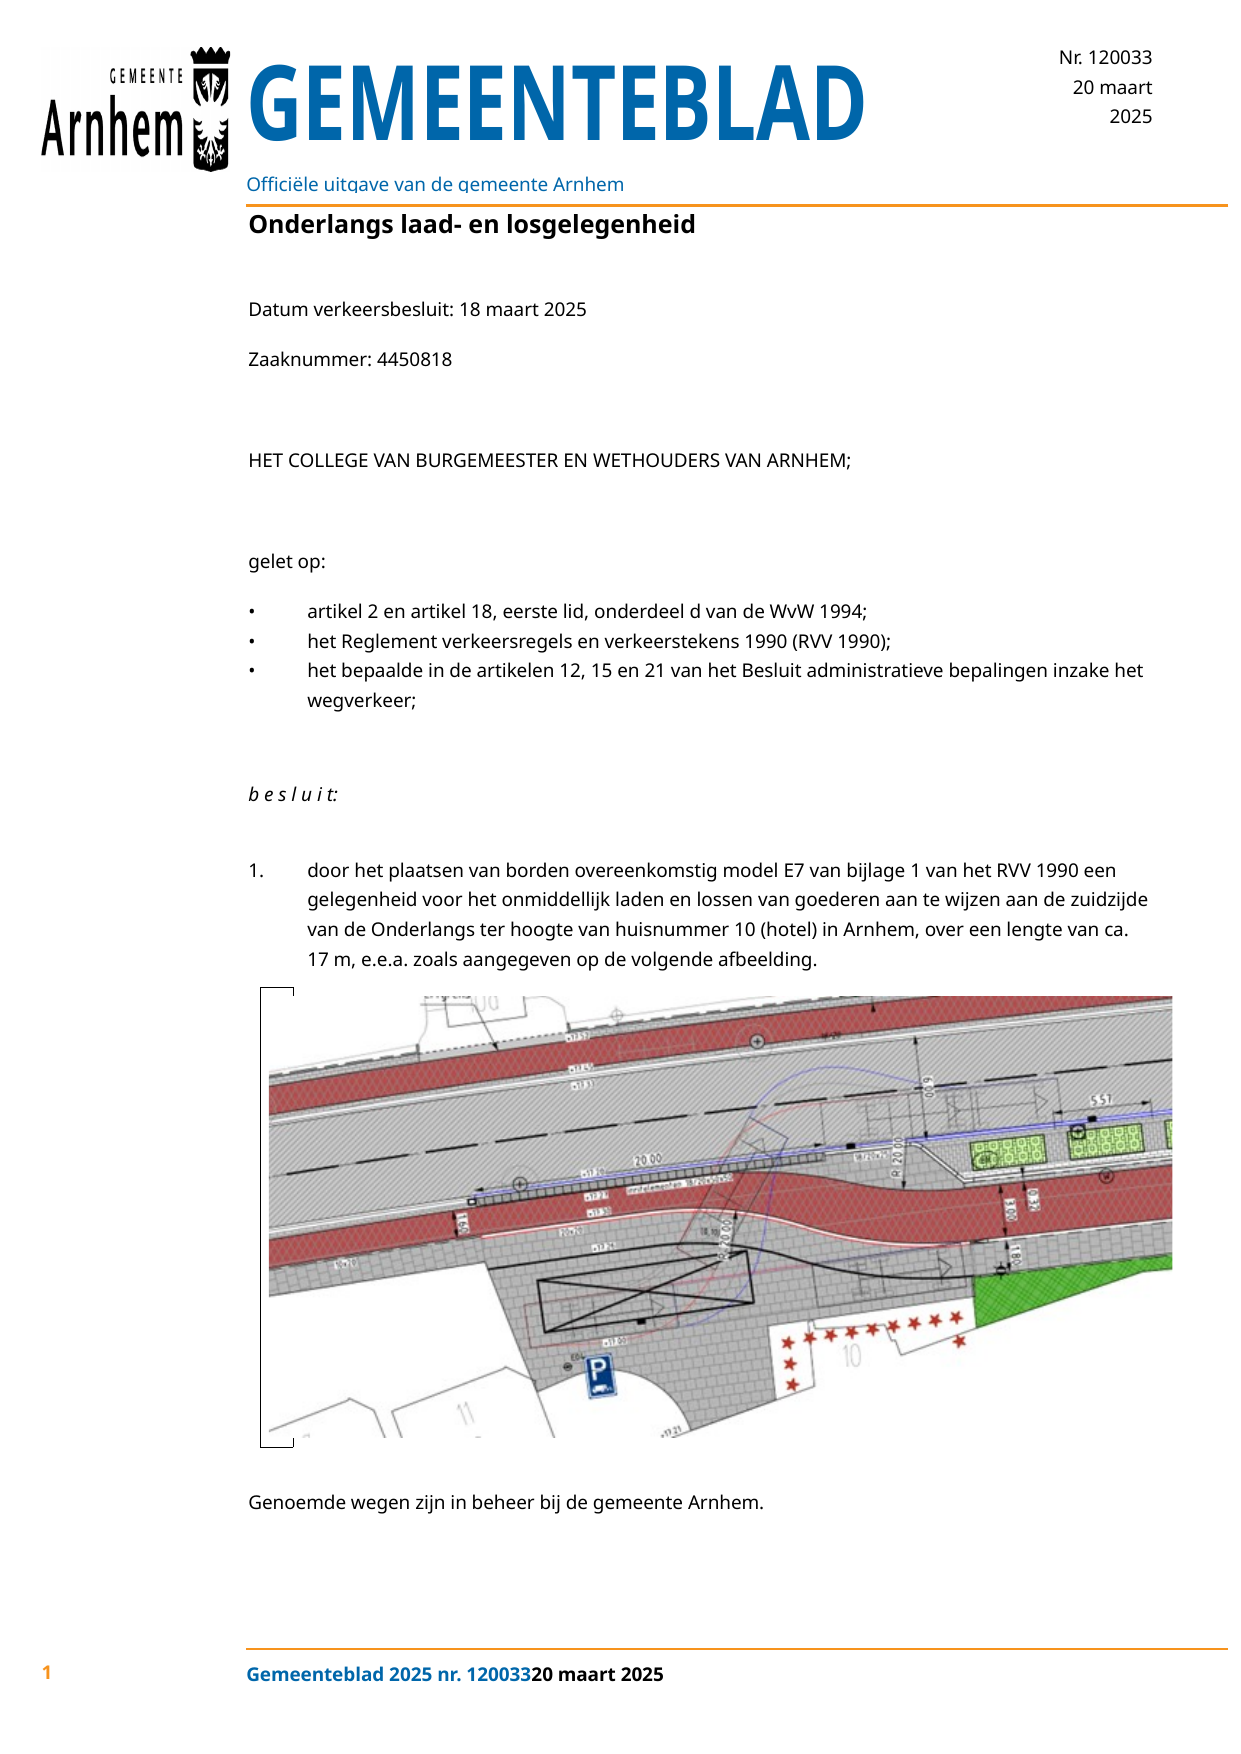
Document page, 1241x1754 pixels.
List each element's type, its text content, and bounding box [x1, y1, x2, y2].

list het bepaalde in de artikelen 12, 15 en 21 van het Besluit administratieve bepalingen inzake het wegverkeer; [248, 658, 1152, 713]
list het Reglement verkeersregels en verkeerstekens 1990 (RVV 1990); [248, 628, 1152, 654]
text HET COLLEGE VAN BURGEMEESTER EN WETHOUDERS VAN ARNHEM; [248, 447, 1152, 473]
text gelet op: [248, 548, 1152, 574]
list door het plaatsen van borden overeenkomstig model E7 van bijlage 1 van het RVV 1990 een gelegenheid voor het onmiddellijk laden en lossen van goederen aan te wijzen aan de zuidzijde van de Onderlangs ter hoogte van huisnummer 10 (hotel) in Arnhem, over een lengte van ca. 17 m, e.e.a. zoals aangegeven op de volgende afbeelding. [248, 857, 1152, 971]
text Datum verkeersbesluit: 18 maart 2025 [248, 296, 1152, 322]
text Zaaknummer: 4450818 [248, 346, 1152, 372]
text Onderlangs laad- en losgelegenheid [248, 207, 1152, 241]
text b e s l u i t: [248, 781, 1152, 807]
text Genoemde wegen zijn in beheer bij de gemeente Arnhem. [248, 1489, 1152, 1514]
picture [41, 47, 231, 172]
list artikel 2 en artikel 18, eerste lid, onderdeel d van de WvW 1994; [248, 598, 1152, 624]
picture [268, 996, 1173, 1438]
